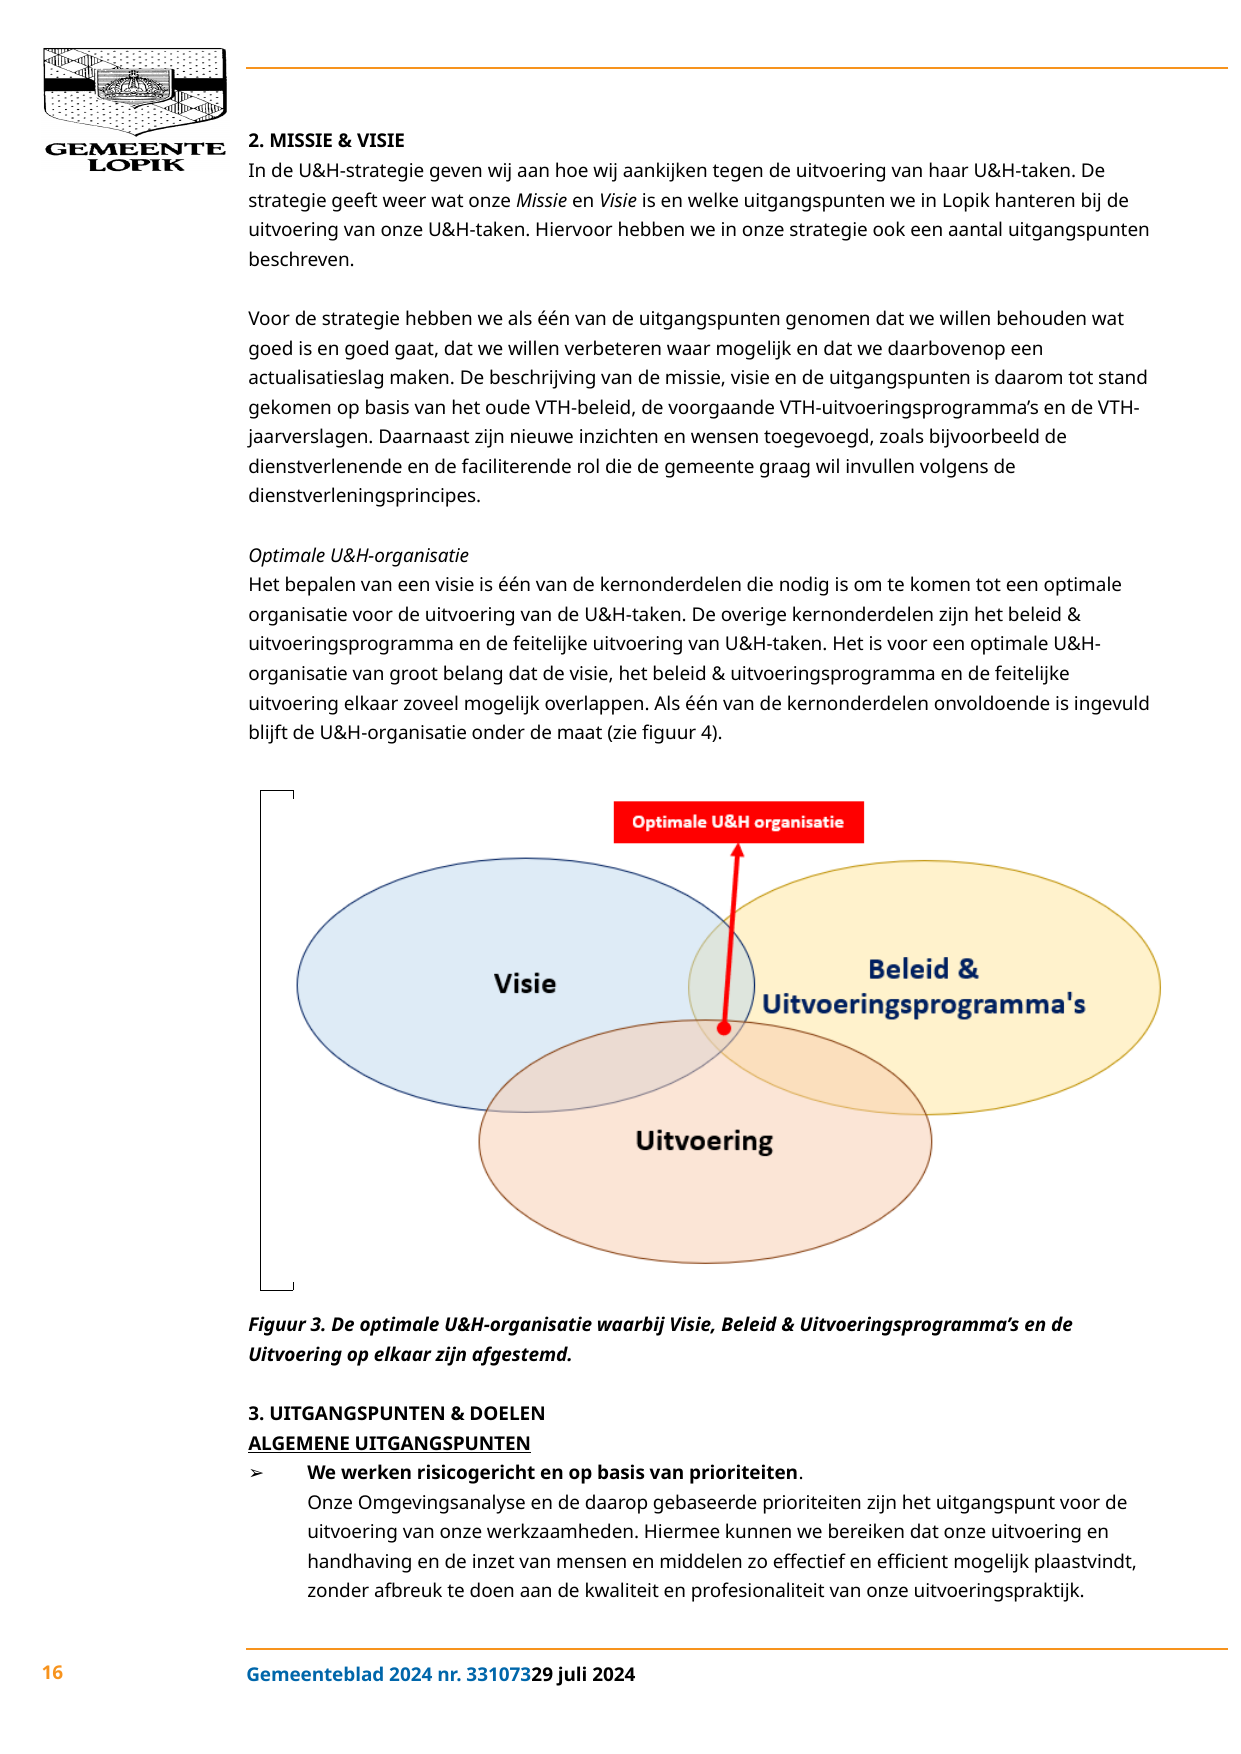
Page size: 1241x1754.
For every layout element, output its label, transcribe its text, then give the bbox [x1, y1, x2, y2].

text 3. UITGANGSPUNTEN & DOELEN [248, 1400, 1152, 1426]
text ALGEMENE UITGANGSPUNTEN [248, 1430, 1152, 1456]
text Voor de strategie hebben we als één van de uitgangspunten genomen dat we willen behouden wat goed is en goed gaat, dat we willen verbeteren waar mogelijk en dat we daarbovenop een actualisatieslag maken. De beschrijving van de missie, visie en de uitgangspunten is daarom tot stand gekomen op basis van het oude VTH-beleid, de voorgaande VTH-uitvoeringsprogramma’s en de VTH-jaarverslagen. Daarnaast zijn nieuwe inzichten en wensen toegevoegd, zoals bijvoorbeeld de dienstverlenende en de faciliterende rol die de gemeente graag wil invullen volgens de dienstverleningsprincipes. [248, 305, 1152, 508]
picture [41, 47, 231, 172]
text Optimale U&H-organisatie [248, 542, 1152, 567]
text Figuur 3. De optimale U&H-organisatie waarbij Visie, Beleid & Uitvoeringsprogramma’s en de Uitvoering op elkaar zijn afgestemd. [248, 1311, 1152, 1367]
list Onze Omgevingsanalyse en de daarop gebaseerde prioriteiten zijn het uitgangspunt voor de uitvoering van onze werkzaamheden. Hiermee kunnen we bereiken dat onze uitvoering en handhaving en de inzet van mensen en middelen zo effectief en efficient mogelijk plaastvindt, zonder afbreuk te doen aan de kwaliteit en profesionaliteit van onze uitvoeringspraktijk. [248, 1489, 1152, 1603]
text In de U&H-strategie geven wij aan hoe wij aankijken tegen de uitvoering van haar U&H-taken. De strategie geeft weer wat onze Missie en Visie is en welke uitgangspunten we in Lopik hanteren bij de uitvoering van onze U&H-taken. Hiervoor hebben we in onze strategie ook een aantal uitgangspunten beschreven. [248, 157, 1152, 272]
list We werken risicogericht en op basis van prioriteiten. [248, 1459, 1152, 1485]
text Het bepalen van een visie is één van de kernonderdelen die nodig is om te komen tot een optimale organisatie voor de uitvoering van de U&H-taken. De overige kernonderdelen zijn het beleid & uitvoeringsprogramma en de feitelijke uitvoering van U&H-taken. Het is voor een optimale U&H-organisatie van groot belang dat de visie, het beleid & uitvoeringsprogramma en de feitelijke uitvoering elkaar zoveel mogelijk overlappen. Als één van de kernonderdelen onvoldoende is ingevuld blijft de U&H-organisatie onder de maat (zie figuur 4). [248, 571, 1152, 745]
picture [268, 799, 1173, 1282]
text 2. MISSIE & VISIE [248, 128, 1152, 153]
